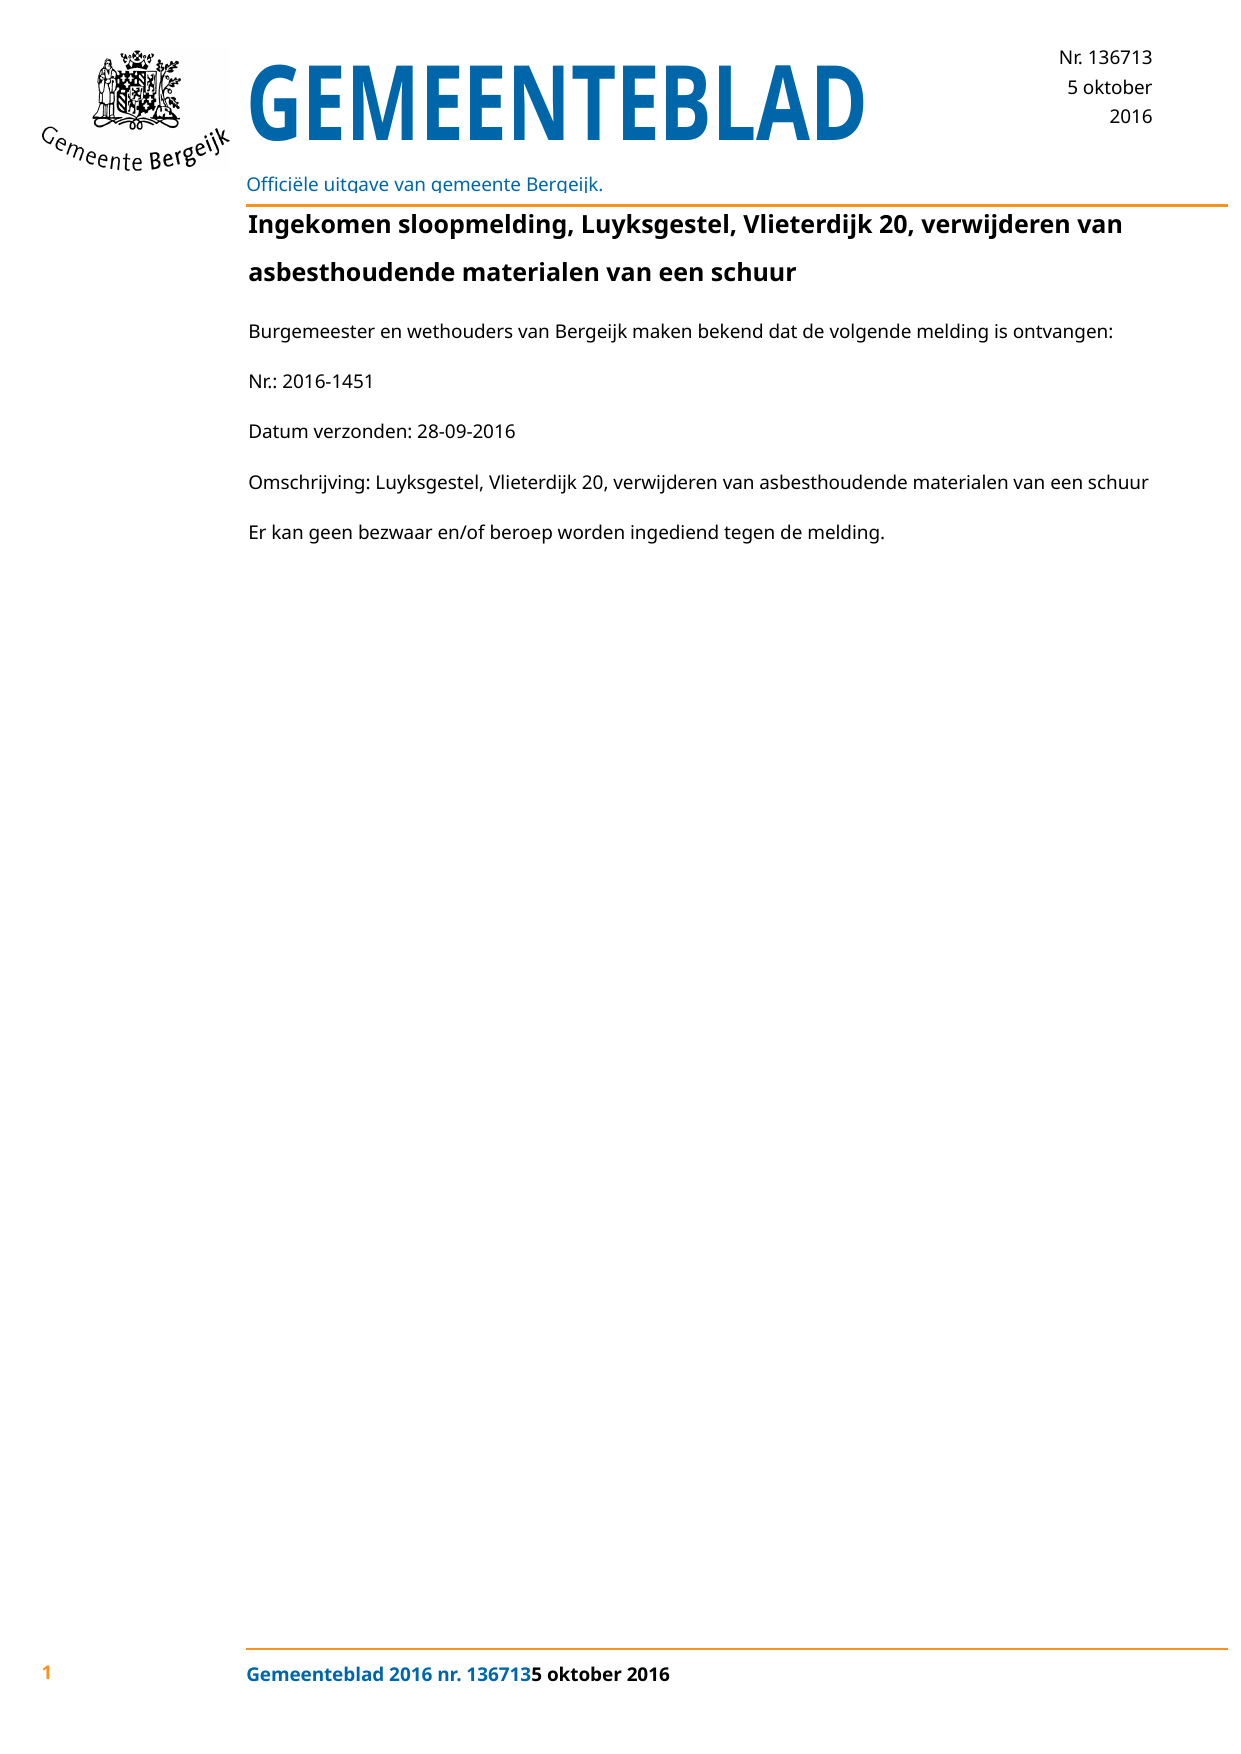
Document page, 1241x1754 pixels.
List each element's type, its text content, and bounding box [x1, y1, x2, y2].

text Ingekomen sloopmelding, Luyksgestel, Vlieterdijk 20, verwijderen van asbesthoudende materialen van een schuur [248, 207, 1152, 288]
text Datum verzonden: 28-09-2016 [248, 419, 1152, 444]
text Er kan geen bezwaar en/of beroep worden ingediend tegen de melding. [248, 519, 1152, 545]
text Nr.: 2016-1451 [248, 368, 1152, 394]
picture [41, 47, 231, 172]
text Omschrijving: Luyksgestel, Vlieterdijk 20, verwijderen van asbesthoudende materialen van een schuur [248, 469, 1152, 495]
text Burgemeester en wethouders van Bergeijk maken bekend dat de volgende melding is ontvangen: [248, 318, 1152, 344]
